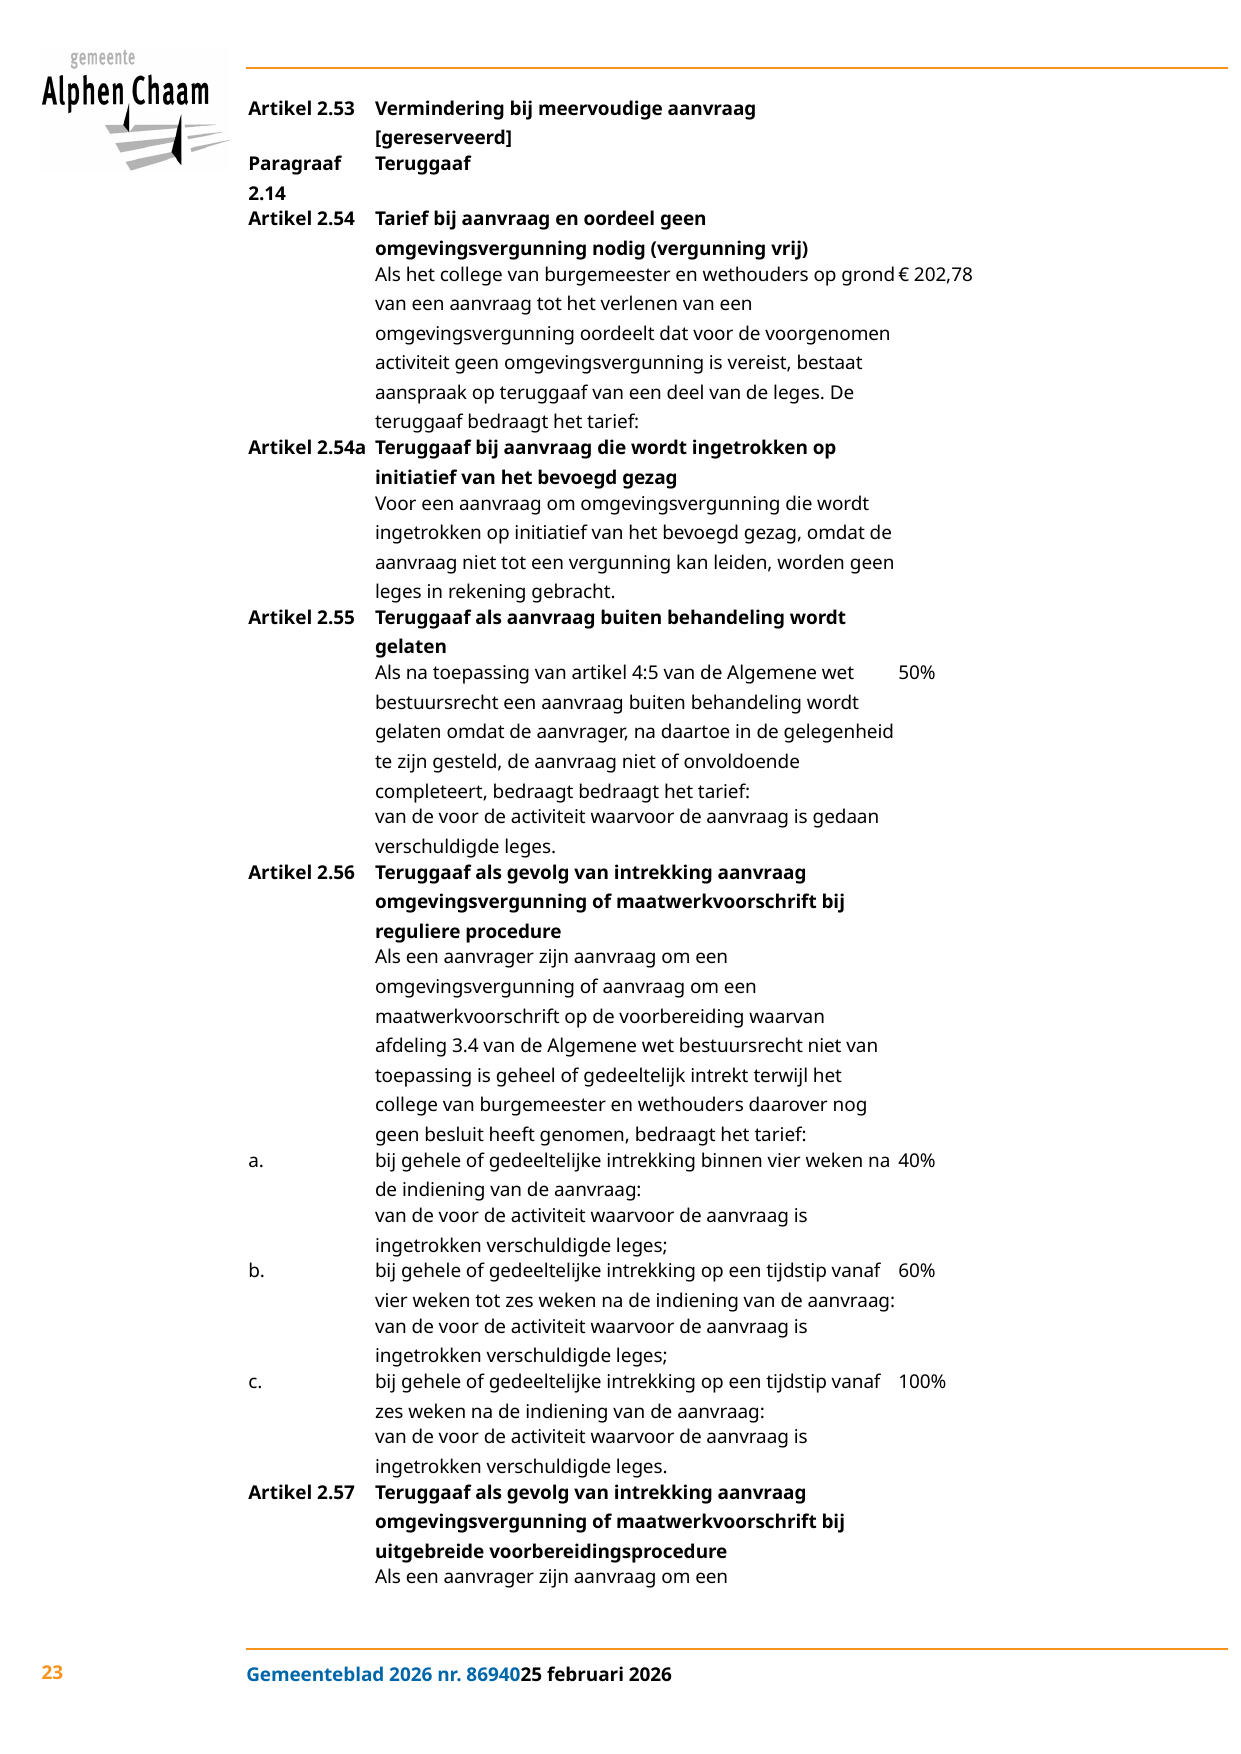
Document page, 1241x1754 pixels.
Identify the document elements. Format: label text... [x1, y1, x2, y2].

table_cell Teruggaaf [375, 150, 898, 205]
table_cell van de voor de activiteit waarvoor de aanvraag is ingetrokken verschuldigde leges. [375, 1424, 898, 1479]
table_cell [898, 1564, 1025, 1589]
table_cell [898, 1479, 1025, 1564]
table_cell Als het college van burgemeester en wethouders op grond van een aanvraag tot het verlenen van een omgevingsvergunning oordeelt dat voor de voorgenomen activiteit geen omgevingsvergunning is vereist, bestaat aanspraak op teruggaaf van een deel van de leges. De teruggaaf bedraagt het tarief: [375, 261, 898, 434]
table_cell 100% [898, 1368, 1025, 1423]
table_cell [1025, 1147, 1152, 1202]
table_cell Teruggaaf bij aanvraag die wordt ingetrokken op initiatief van het bevoegd gezag [375, 434, 898, 490]
table_cell [898, 434, 1025, 490]
table_cell [1025, 1424, 1152, 1479]
table_cell € 202,78 [898, 261, 1025, 434]
table_cell [248, 261, 375, 434]
table_cell [898, 944, 1025, 1147]
table_cell Als een aanvrager zijn aanvraag om een omgevingsvergunning of aanvraag om een maatwerkvoorschrift op de voorbereiding waarvan afdeling 3.4 van de Algemene wet bestuursrecht niet van toepassing is geheel of gedeeltelijk intrekt terwijl het college van burgemeester en wethouders daarover nog geen besluit heeft genomen, bedraagt het tarief: [375, 944, 898, 1147]
table_cell Paragraaf 2.14 [248, 150, 375, 205]
table_cell [248, 1202, 375, 1258]
table_cell [1025, 1258, 1152, 1313]
table_cell [1025, 604, 1152, 659]
table_cell c. [248, 1368, 375, 1423]
table_cell Teruggaaf als gevolg van intrekking aanvraag omgevingsvergunning of maatwerkvoorschrift bij uitgebreide voorbereidingsprocedure [375, 1479, 898, 1564]
table_cell Artikel 2.55 [248, 604, 375, 659]
table_cell [1025, 490, 1152, 604]
table_cell bij gehele of gedeeltelijke intrekking op een tijdstip vanaf vier weken tot zes weken na de indiening van de aanvraag: [375, 1258, 898, 1313]
table_cell 60% [898, 1258, 1025, 1313]
table_cell Artikel 2.57 [248, 1479, 375, 1564]
table_cell bij gehele of gedeeltelijke intrekking binnen vier weken na de indiening van de aanvraag: [375, 1147, 898, 1202]
table_cell Als een aanvrager zijn aanvraag om een [375, 1564, 898, 1589]
table_cell [1025, 150, 1152, 205]
table_cell [248, 944, 375, 1147]
table_cell Artikel 2.56 [248, 859, 375, 944]
table_cell [248, 490, 375, 604]
table_cell Tarief bij aanvraag en oordeel geen omgevingsvergunning nodig (vergunning vrij) [375, 205, 898, 261]
table_cell Als na toepassing van artikel 4:5 van de Algemene wet bestuursrecht een aanvraag buiten behandeling wordt gelaten omdat de aanvrager, na daartoe in de gelegenheid te zijn gesteld, de aanvraag niet of onvoldoende completeert, bedraagt bedraagt het tarief: [375, 660, 898, 803]
table_cell [248, 1313, 375, 1368]
table_cell [1025, 95, 1152, 150]
table_cell bij gehele of gedeeltelijke intrekking op een tijdstip vanaf zes weken na de indiening van de aanvraag: [375, 1368, 898, 1423]
table_cell 50% [898, 660, 1025, 803]
picture [41, 47, 231, 172]
table_cell b. [248, 1258, 375, 1313]
table_cell 40% [898, 1147, 1025, 1202]
table_cell [1025, 261, 1152, 434]
table_cell [1025, 1479, 1152, 1564]
table_cell [248, 660, 375, 803]
table_cell Artikel 2.54a [248, 434, 375, 490]
table_cell [898, 604, 1025, 659]
table_cell [1025, 1202, 1152, 1258]
table_cell van de voor de activiteit waarvoor de aanvraag is gedaan verschuldigde leges. [375, 804, 898, 859]
table_cell Artikel 2.54 [248, 205, 375, 261]
table_cell [898, 804, 1025, 859]
table_cell [248, 804, 375, 859]
table_cell [898, 1313, 1025, 1368]
table_cell [248, 1424, 375, 1479]
table_cell [1025, 1368, 1152, 1423]
table_cell [1025, 804, 1152, 859]
table_cell Teruggaaf als aanvraag buiten behandeling wordt gelaten [375, 604, 898, 659]
table_cell a. [248, 1147, 375, 1202]
table_cell [898, 95, 1025, 150]
table_cell [1025, 660, 1152, 803]
table_cell [898, 150, 1025, 205]
table_cell van de voor de activiteit waarvoor de aanvraag is ingetrokken verschuldigde leges; [375, 1202, 898, 1258]
table_cell [1025, 859, 1152, 944]
table_cell [1025, 944, 1152, 1147]
table_cell Voor een aanvraag om omgevingsvergunning die wordt ingetrokken op initiatief van het bevoegd gezag, omdat de aanvraag niet tot een vergunning kan leiden, worden geen leges in rekening gebracht. [375, 490, 898, 604]
table_cell van de voor de activiteit waarvoor de aanvraag is ingetrokken verschuldigde leges; [375, 1313, 898, 1368]
table_cell [1025, 434, 1152, 490]
table_cell [1025, 1564, 1152, 1589]
table_cell Teruggaaf als gevolg van intrekking aanvraag omgevingsvergunning of maatwerkvoorschrift bij reguliere procedure [375, 859, 898, 944]
table_cell Vermindering bij meervoudige aanvraag [gereserveerd] [375, 95, 898, 150]
table_cell [248, 1564, 375, 1589]
table_cell [898, 1202, 1025, 1258]
table_cell Artikel 2.53 [248, 95, 375, 150]
table_cell [898, 490, 1025, 604]
table_cell [898, 859, 1025, 944]
table_cell [1025, 1313, 1152, 1368]
table_cell [1025, 205, 1152, 261]
table_cell [898, 1424, 1025, 1479]
table_cell [898, 205, 1025, 261]
